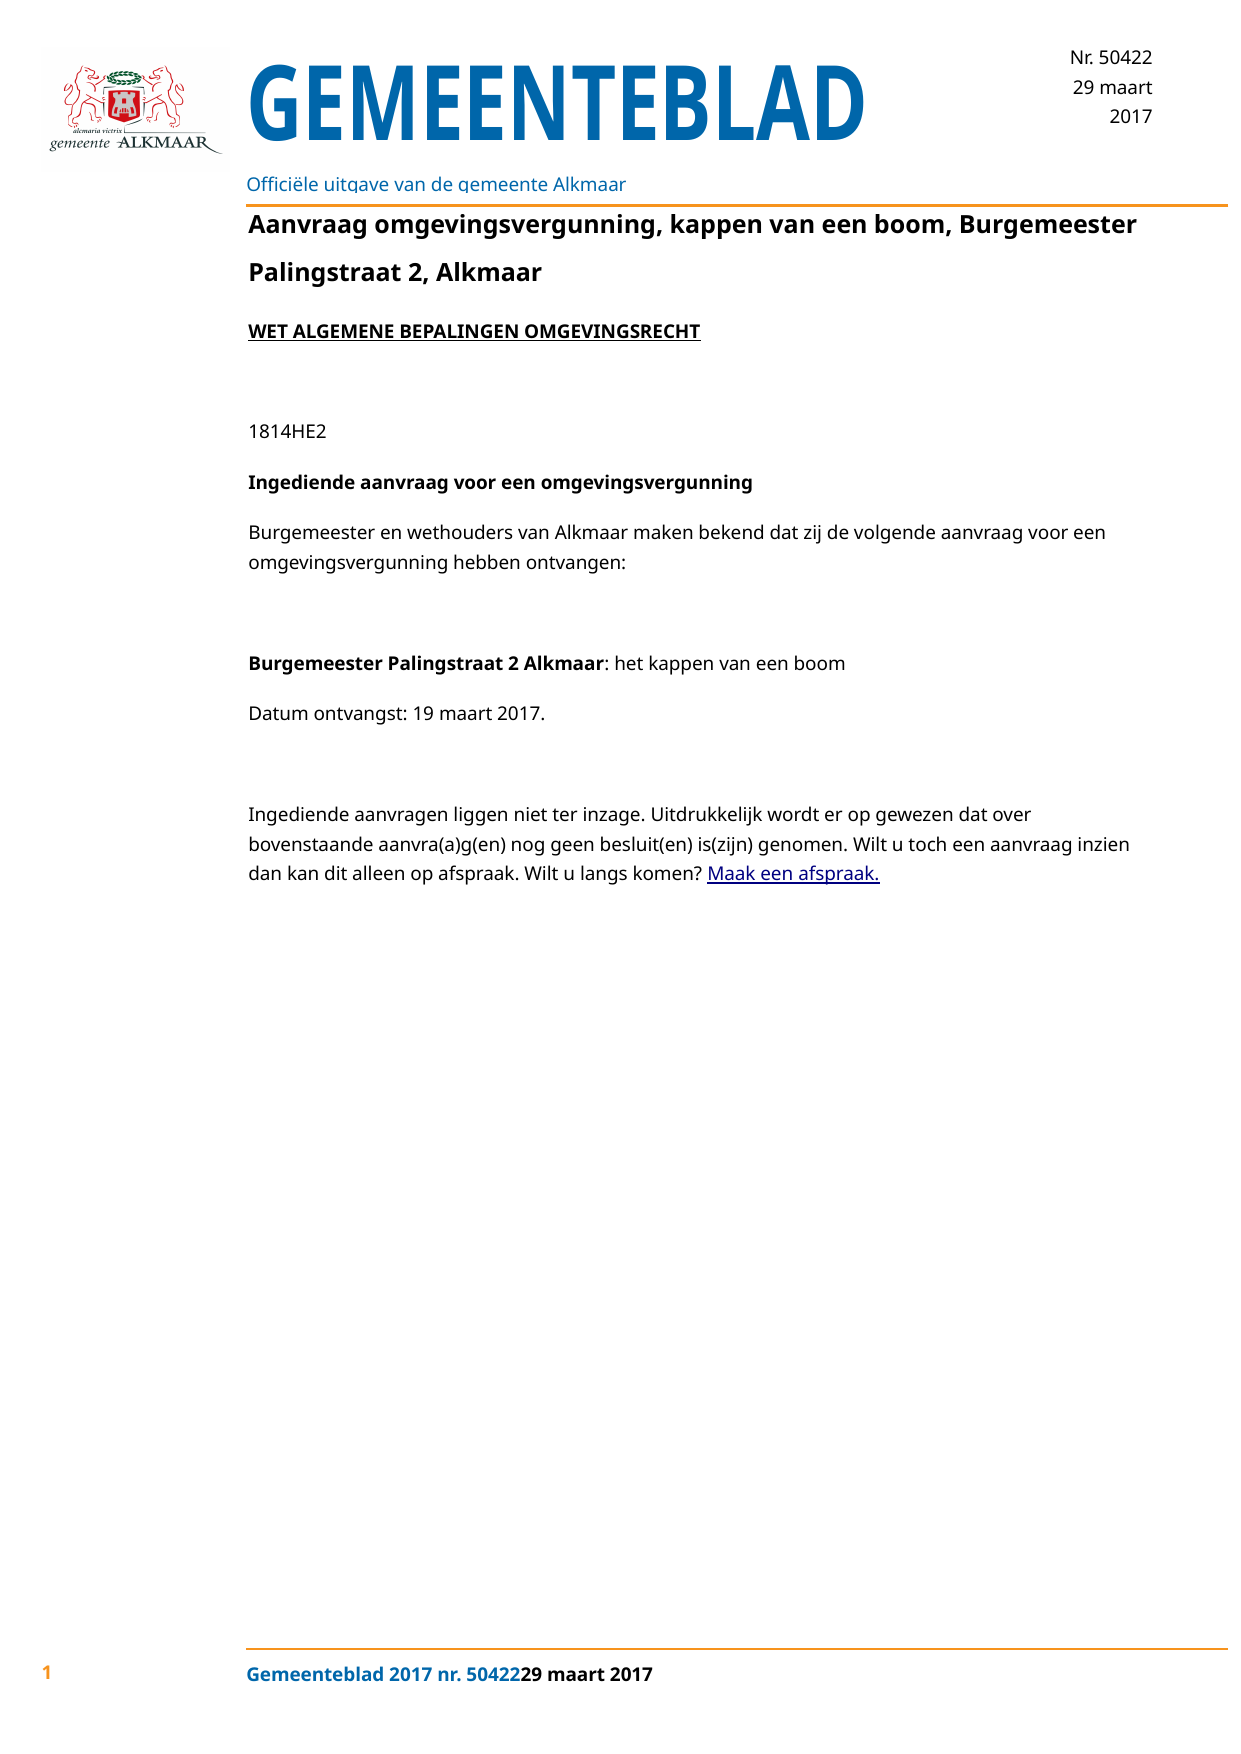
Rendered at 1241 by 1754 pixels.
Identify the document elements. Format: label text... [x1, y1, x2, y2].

text Aanvraag omgevingsvergunning, kappen van een boom, Burgemeester Palingstraat 2, Alkmaar [248, 207, 1152, 288]
text 1814HE2 [248, 419, 1152, 444]
text Datum ontvangst: 19 maart 2017. [248, 700, 1152, 726]
text Ingediende aanvragen liggen niet ter inzage. Uitdrukkelijk wordt er op gewezen dat over bovenstaande aanvra(a)g(en) nog geen besluit(en) is(zijn) genomen. Wilt u toch een aanvraag inzien dan kan dit alleen op afspraak. Wilt u langs komen? Maak een afspraak. [248, 801, 1152, 886]
text Burgemeester Palingstraat 2 Alkmaar: het kappen van een boom [248, 650, 1152, 676]
picture [41, 47, 231, 172]
text Burgemeester en wethouders van Alkmaar maken bekend dat zij de volgende aanvraag voor een omgevingsvergunning hebben ontvangen: [248, 519, 1152, 575]
text WET ALGEMENE BEPALINGEN OMGEVINGSRECHT [248, 318, 1152, 344]
text Ingediende aanvraag voor een omgevingsvergunning [248, 469, 1152, 495]
